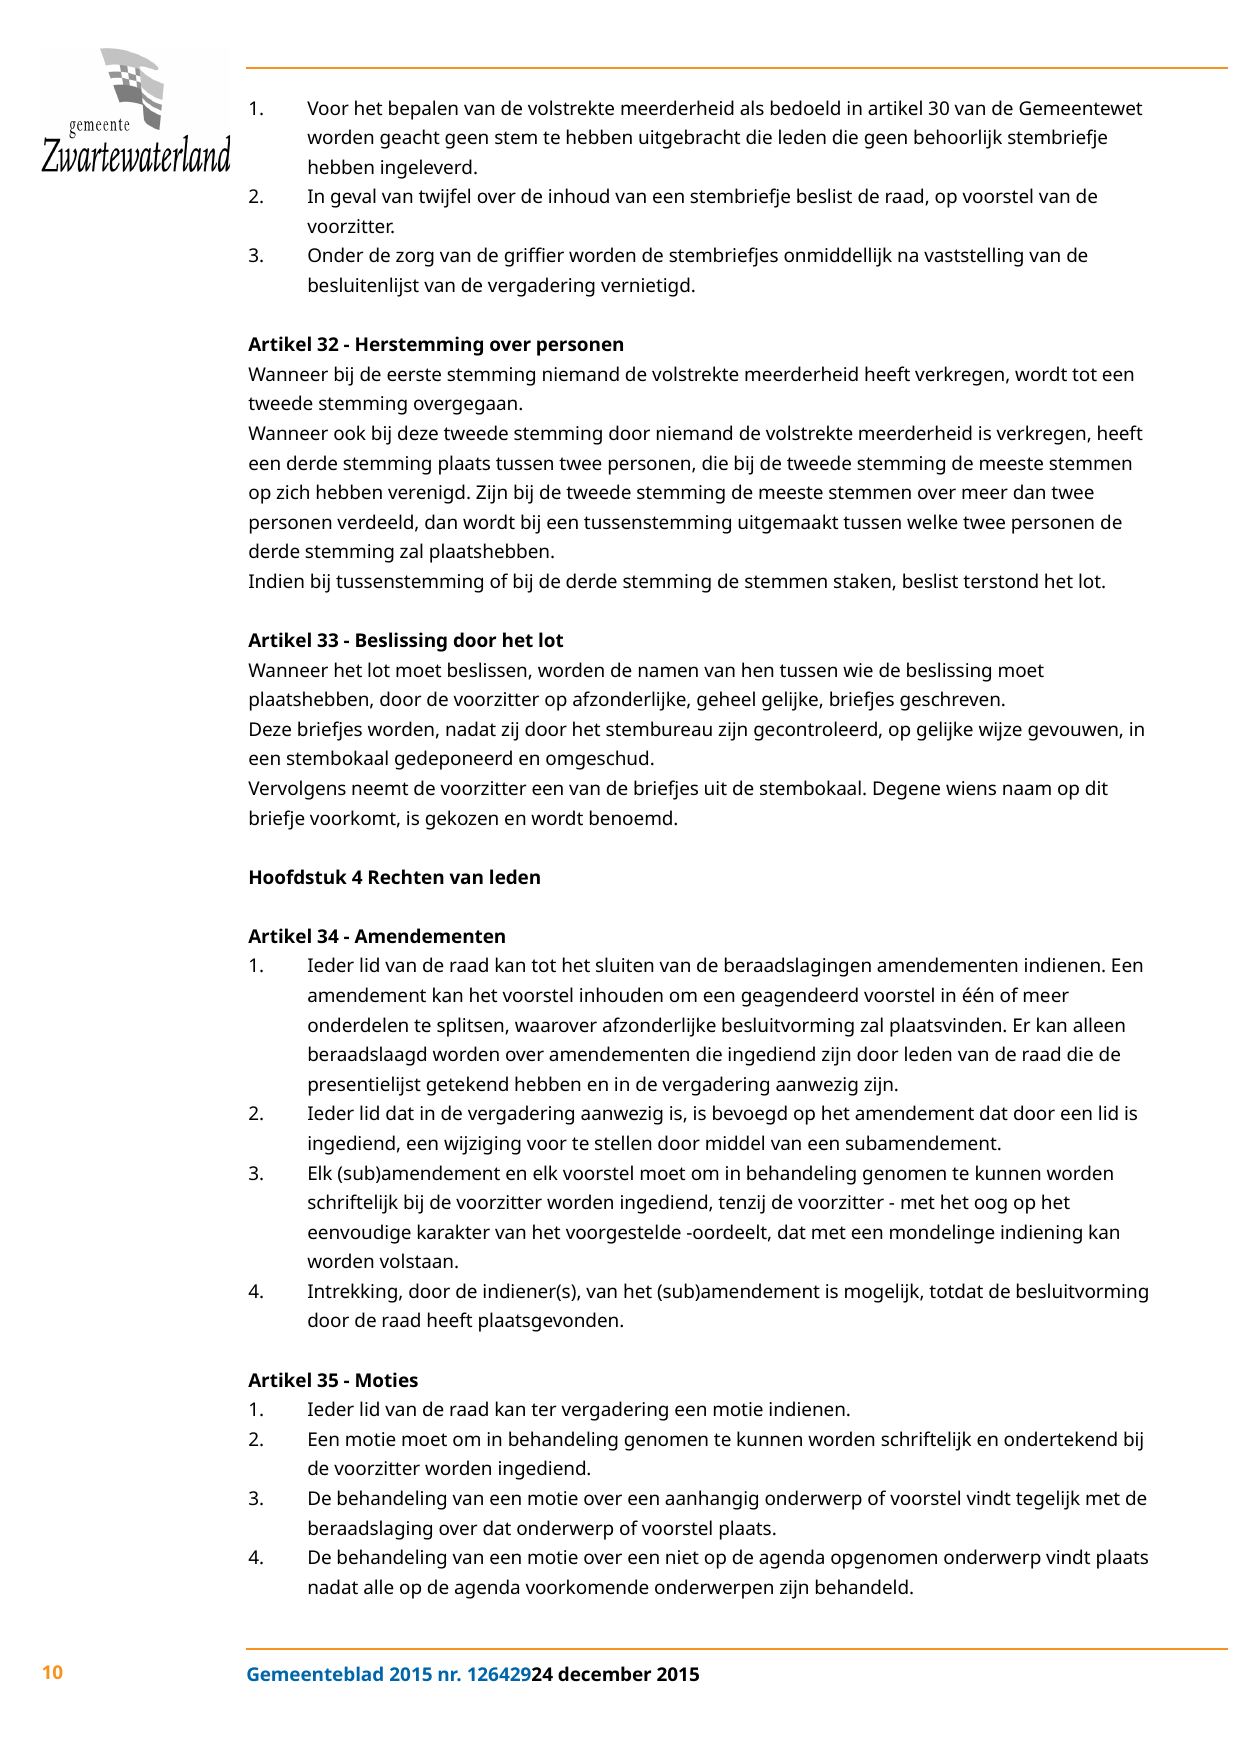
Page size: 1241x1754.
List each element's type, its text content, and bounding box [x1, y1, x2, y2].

list De behandeling van een motie over een niet op de agenda opgenomen onderwerp vindt plaats nadat alle op de agenda voorkomende onderwerpen zijn behandeld. [248, 1544, 1152, 1600]
list Voor het bepalen van de volstrekte meerderheid als bedoeld in artikel 30 van de Gemeentewet worden geacht geen stem te hebben uitgebracht die leden die geen behoorlijk stembriefje hebben ingeleverd. [248, 95, 1152, 180]
list Intrekking, door de indiener(s), van het (sub)amendement is mogelijk, totdat de besluitvorming door de raad heeft plaatsgevonden. [248, 1278, 1152, 1333]
list De behandeling van een motie over een aanhangig onderwerp of voorstel vindt tegelijk met de beraadslaging over dat onderwerp of voorstel plaats. [248, 1485, 1152, 1541]
list Een motie moet om in behandeling genomen te kunnen worden schriftelijk en ondertekend bij de voorzitter worden ingediend. [248, 1426, 1152, 1481]
list Elk (sub)amendement en elk voorstel moet om in behandeling genomen te kunnen worden schriftelijk bij de voorzitter worden ingediend, tenzij de voorzitter - met het oog op het eenvoudige karakter van het voorgestelde -oordeelt, dat met een mondelinge indiening kan worden volstaan. [248, 1160, 1152, 1274]
text Wanneer ook bij deze tweede stemming door niemand de volstrekte meerderheid is verkregen, heeft een derde stemming plaats tussen twee personen, die bij de tweede stemming de meeste stemmen op zich hebben verenigd. Zijn bij de tweede stemming de meeste stemmen over meer dan twee personen verdeeld, dan wordt bij een tussenstemming uitgemaakt tussen welke twee personen de derde stemming zal plaatshebben. [248, 420, 1152, 564]
text Wanneer bij de eerste stemming niemand de volstrekte meerderheid heeft verkregen, wordt tot een tweede stemming overgegaan. [248, 361, 1152, 416]
text Deze briefjes worden, nadat zij door het stembureau zijn gecontroleerd, op gelijke wijze gevouwen, in een stembokaal gedeponeerd en omgeschud. [248, 716, 1152, 771]
picture [41, 47, 231, 172]
list Ieder lid dat in de vergadering aanwezig is, is bevoegd op het amendement dat door een lid is ingediend, een wijziging voor te stellen door middel van een subamendement. [248, 1101, 1152, 1156]
list Ieder lid van de raad kan tot het sluiten van de beraadslagingen amendementen indienen. Een amendement kan het voorstel inhouden om een geagendeerd voorstel in één of meer onderdelen te splitsen, waarover afzonderlijke besluitvorming zal plaatsvinden. Er kan alleen beraadslaagd worden over amendementen die ingediend zijn door leden van de raad die de presentielijst getekend hebben en in de vergadering aanwezig zijn. [248, 953, 1152, 1097]
list Ieder lid van de raad kan ter vergadering een motie indienen. [248, 1396, 1152, 1422]
text Artikel 35 - Moties [248, 1367, 1152, 1393]
text Artikel 32 - Herstemming over personen [248, 331, 1152, 357]
text Artikel 33 - Beslissing door het lot [248, 627, 1152, 653]
text Wanneer het lot moet beslissen, worden de namen van hen tussen wie de beslissing moet plaatshebben, door de voorzitter op afzonderlijke, geheel gelijke, briefjes geschreven. [248, 657, 1152, 712]
list In geval van twijfel over de inhoud van een stembriefje beslist de raad, op voorstel van de voorzitter. [248, 183, 1152, 239]
text Artikel 34 - Amendementen [248, 923, 1152, 949]
text Vervolgens neemt de voorzitter een van de briefjes uit de stembokaal. Degene wiens naam op dit briefje voorkomt, is gekozen en wordt benoemd. [248, 775, 1152, 831]
list Onder de zorg van de griffier worden de stembriefjes onmiddellijk na vaststelling van de besluitenlijst van de vergadering vernietigd. [248, 243, 1152, 298]
text Indien bij tussenstemming of bij de derde stemming de stemmen staken, beslist terstond het lot. [248, 568, 1152, 594]
text Hoofdstuk 4 Rechten van leden [248, 864, 1152, 890]
